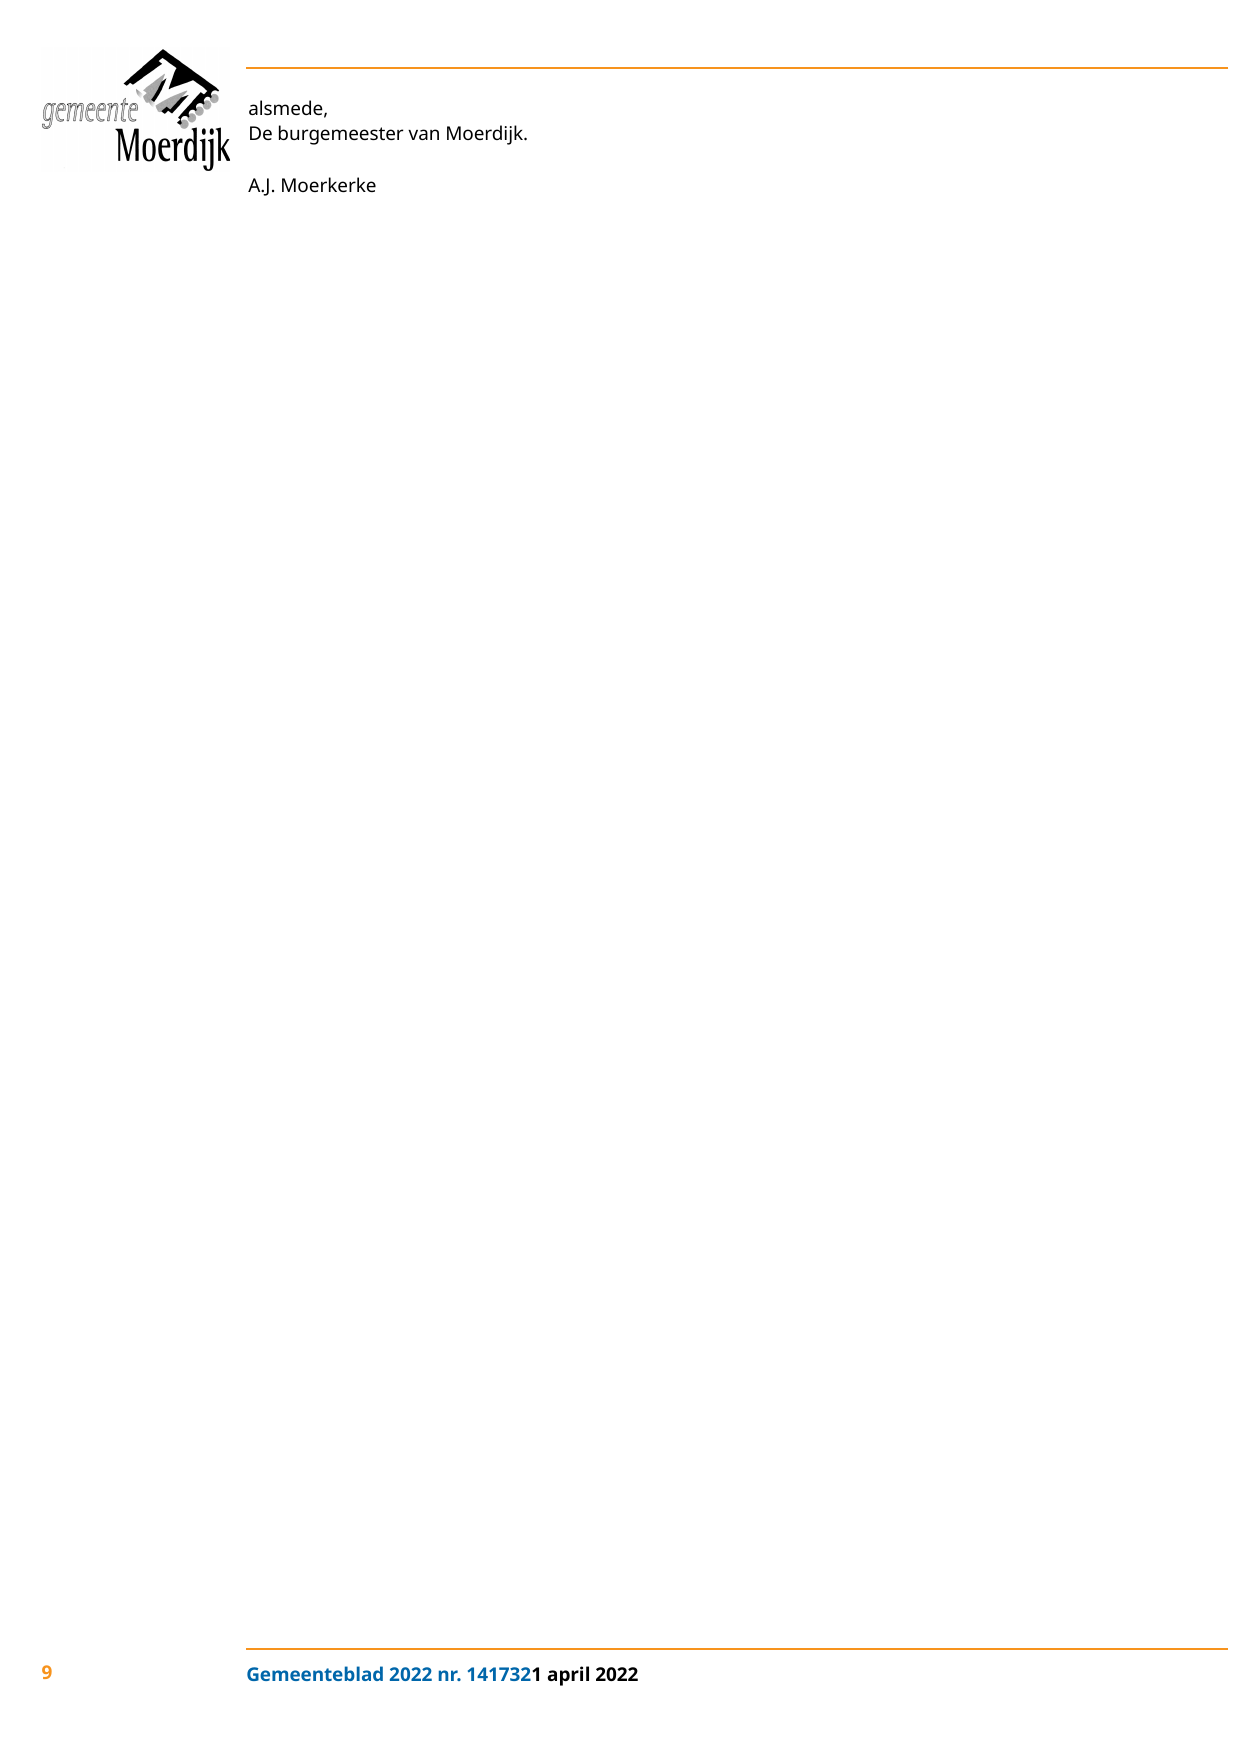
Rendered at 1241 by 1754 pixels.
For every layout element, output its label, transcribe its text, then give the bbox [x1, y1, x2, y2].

text alsmede, [248, 95, 1152, 121]
text De burgemeester van Moerdijk. [248, 121, 1152, 146]
picture [41, 47, 231, 172]
text A.J. Moerkerke [248, 172, 1152, 198]
